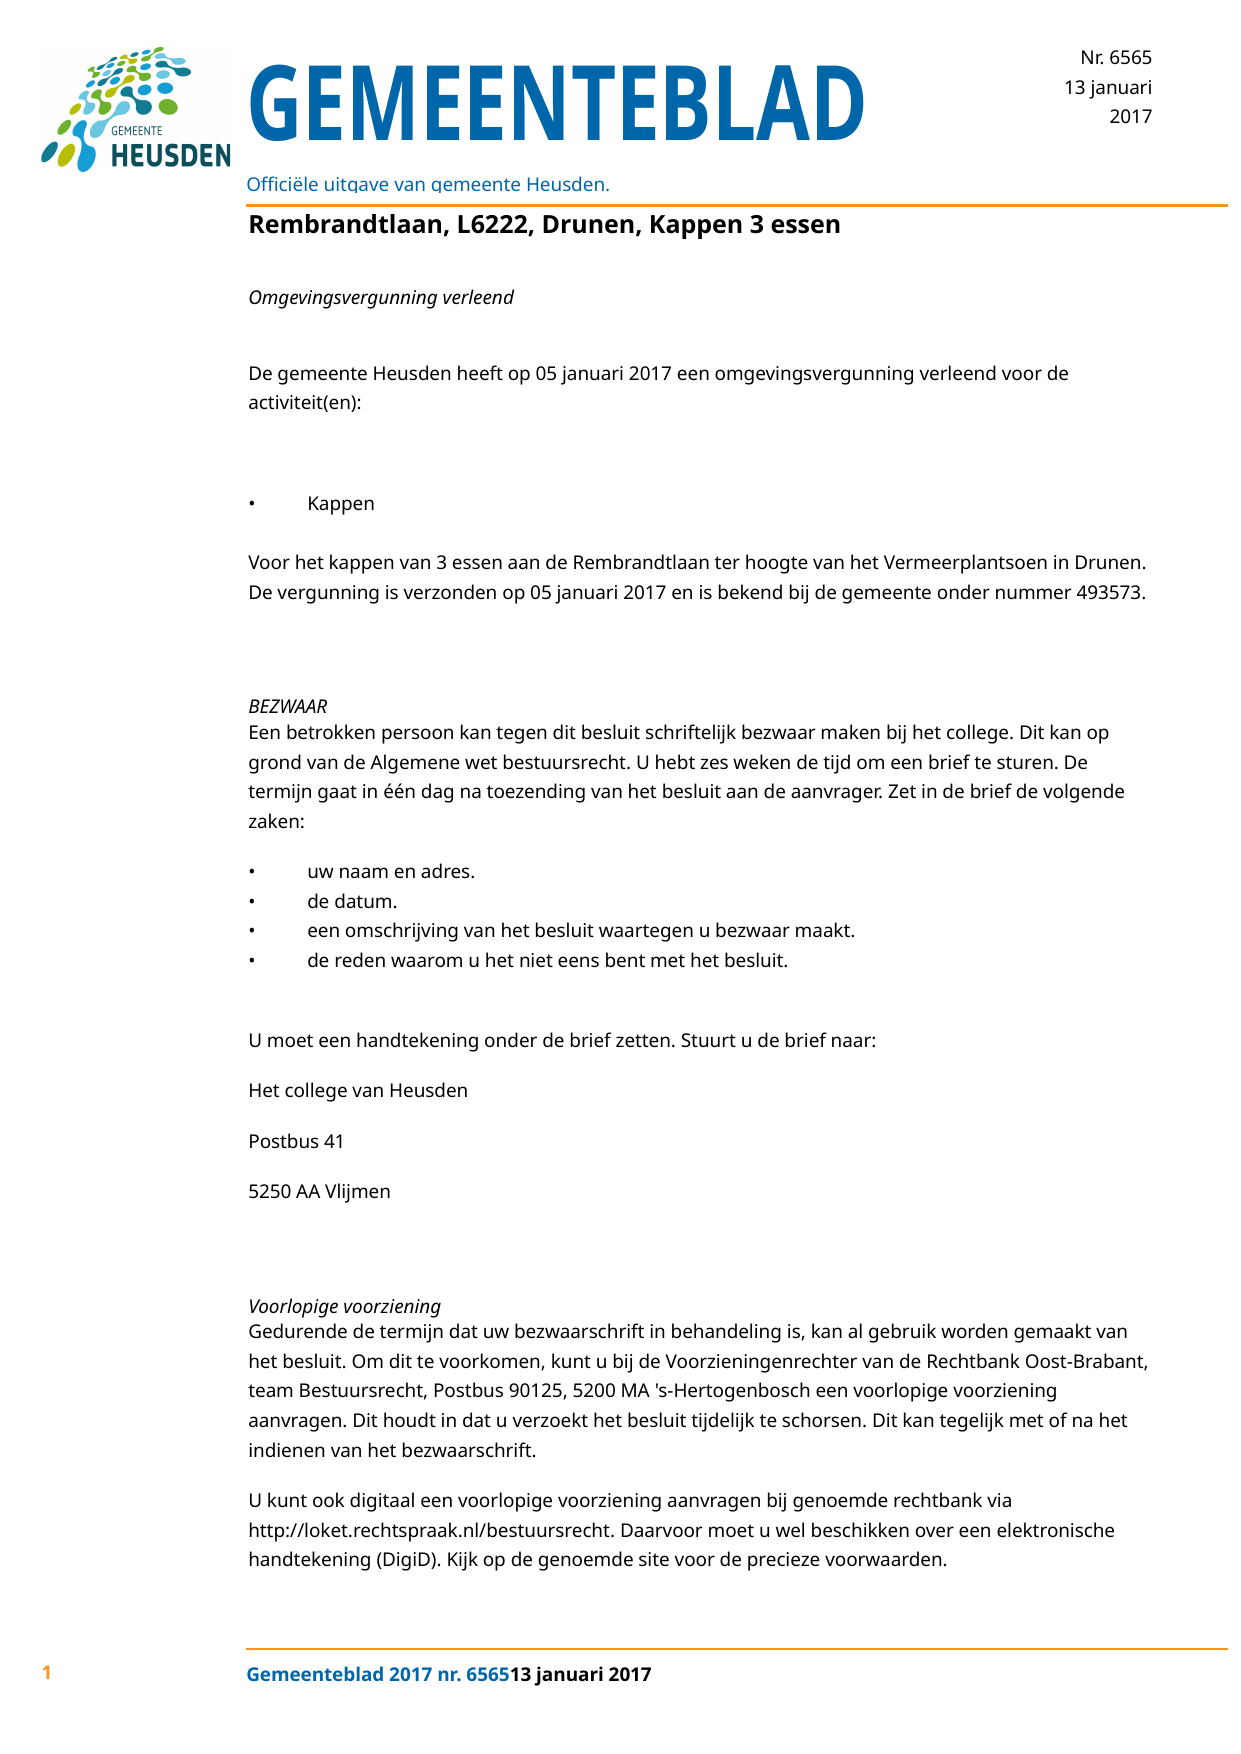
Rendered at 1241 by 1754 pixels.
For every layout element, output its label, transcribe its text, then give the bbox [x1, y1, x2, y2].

list Kappen [248, 490, 1152, 516]
text Een betrokken persoon kan tegen dit besluit schriftelijk bezwaar maken bij het college. Dit kan op grond van de Algemene wet bestuursrecht. U hebt zes weken de tijd om een brief te sturen. De termijn gaat in één dag na toezending van het besluit aan de aanvrager. Zet in de brief de volgende zaken: [248, 719, 1152, 834]
text Voorlopige voorziening [248, 1293, 1152, 1318]
text Gedurende de termijn dat uw bezwaarschrift in behandeling is, kan al gebruik worden gemaakt van het besluit. Om dit te voorkomen, kunt u bij de Voorzieningenrechter van de Rechtbank Oost-Brabant, team Bestuursrecht, Postbus 90125, 5200 MA 's-Hertogenbosch een voorlopige voorziening aanvragen. Dit houdt in dat u verzoekt het besluit tijdelijk te schorsen. Dit kan tegelijk met of na het indienen van het bezwaarschrift. [248, 1318, 1152, 1463]
text Het college van Heusden [248, 1078, 1152, 1103]
text De gemeente Heusden heeft op 05 januari 2017 een omgevingsvergunning verleend voor de activiteit(en): [248, 360, 1152, 415]
picture [41, 47, 231, 172]
text U kunt ook digitaal een voorlopige voorziening aanvragen bij genoemde rechtbank via http://loket.rechtspraak.nl/bestuursrecht. Daarvoor moet u wel beschikken over een elektronische handtekening (DigiD). Kijk op de genoemde site voor de precieze voorwaarden. [248, 1487, 1152, 1572]
list uw naam en adres. [248, 858, 1152, 884]
text 5250 AA Vlijmen [248, 1178, 1152, 1204]
text BEZWAAR [248, 693, 1152, 719]
text Postbus 41 [248, 1128, 1152, 1154]
text Voor het kappen van 3 essen aan de Rembrandtlaan ter hoogte van het Vermeerplantsoen in Drunen. De vergunning is verzonden op 05 januari 2017 en is bekend bij de gemeente onder nummer 493573. [248, 549, 1152, 605]
list een omschrijving van het besluit waartegen u bezwaar maakt. [248, 918, 1152, 943]
list de reden waarom u het niet eens bent met het besluit. [248, 947, 1152, 973]
text U moet een handtekening onder de brief zetten. Stuurt u de brief naar: [248, 1027, 1152, 1053]
text Rembrandtlaan, L6222, Drunen, Kappen 3 essen [248, 207, 1152, 241]
list de datum. [248, 888, 1152, 914]
text Omgevingsvergunning verleend [248, 284, 1152, 309]
